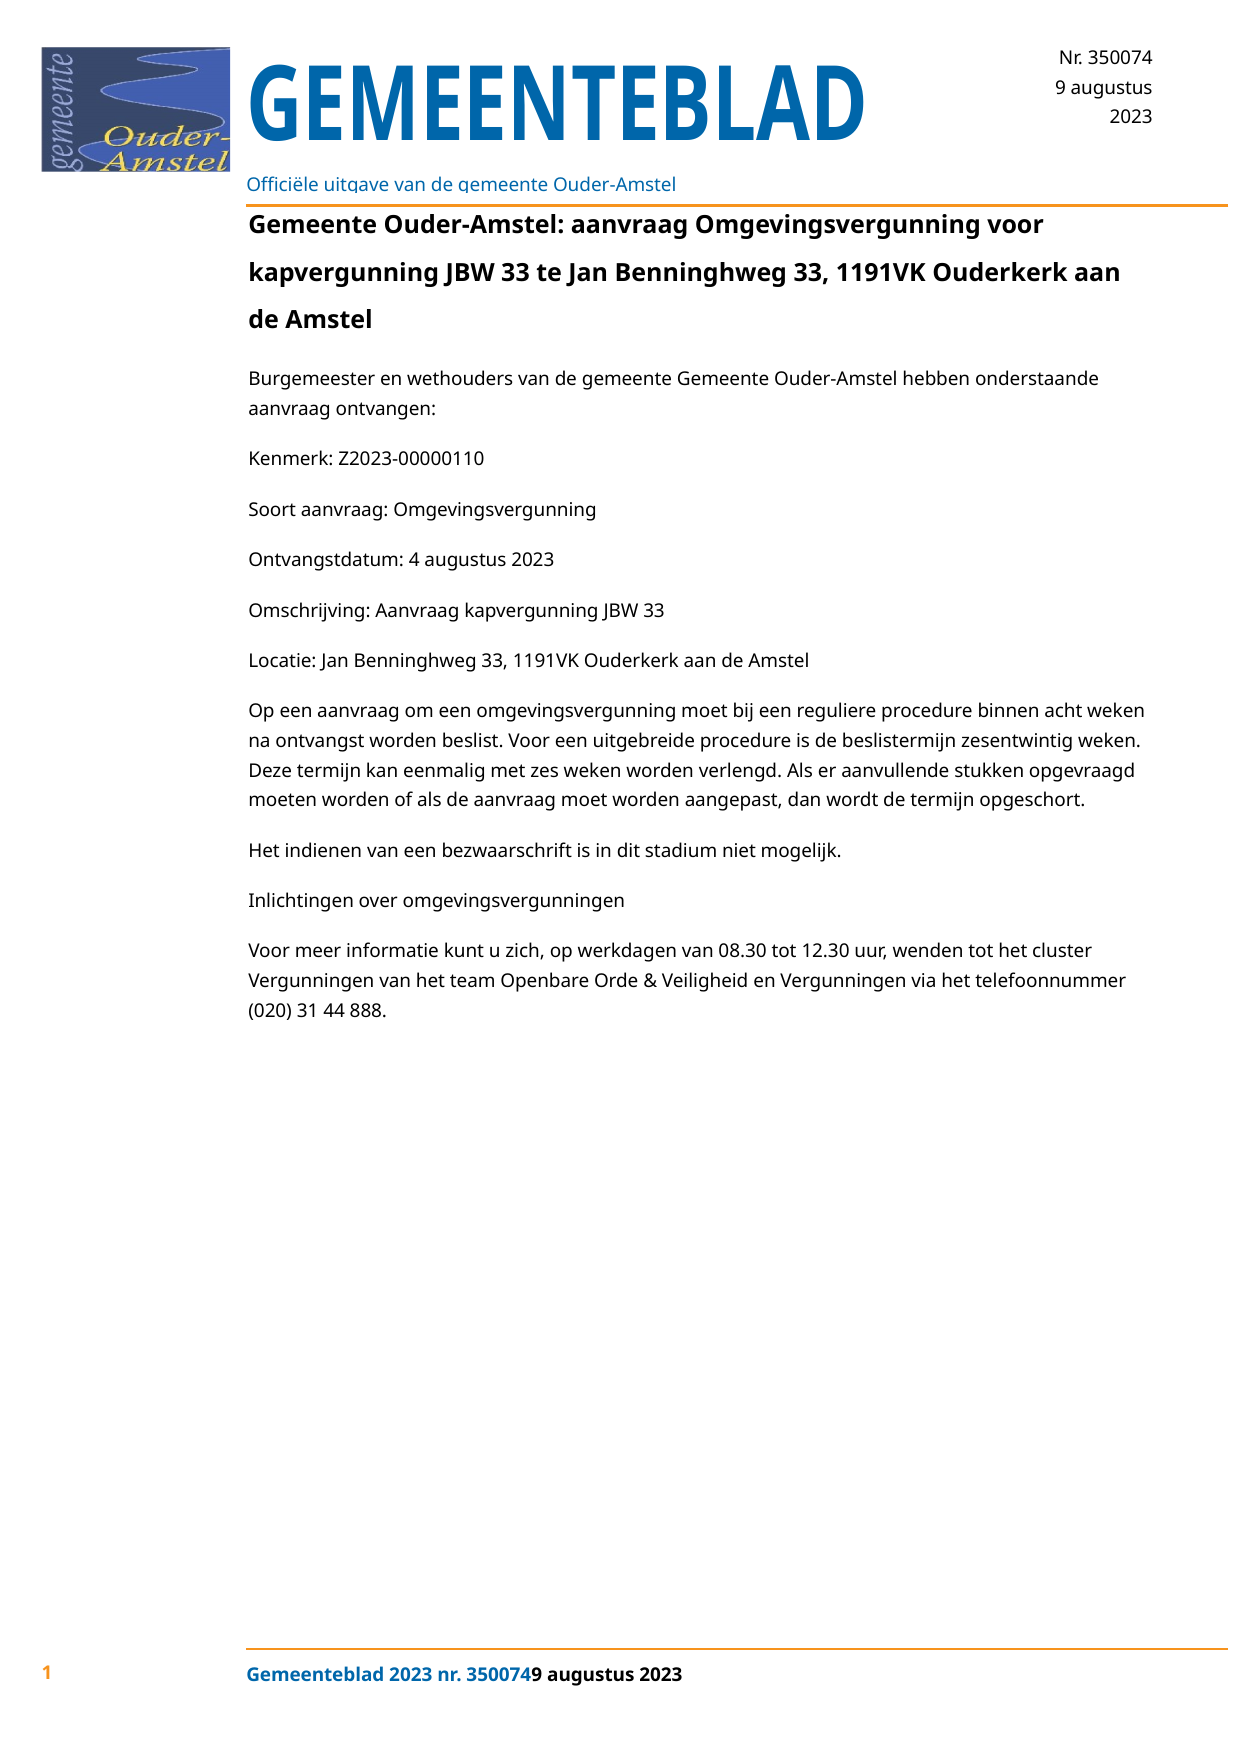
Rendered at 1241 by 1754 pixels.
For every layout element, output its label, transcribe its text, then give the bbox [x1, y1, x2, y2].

text Inlichtingen over omgevingsvergunningen [248, 887, 1152, 913]
text Locatie: Jan Benninghweg 33, 1191VK Ouderkerk aan de Amstel [248, 647, 1152, 673]
text Burgemeester en wethouders van de gemeente Gemeente Ouder-Amstel hebben onderstaande aanvraag ontvangen: [248, 366, 1152, 421]
text Het indienen van een bezwaarschrift is in dit stadium niet mogelijk. [248, 837, 1152, 862]
text Ontvangstdatum: 4 augustus 2023 [248, 546, 1152, 572]
text Gemeente Ouder-Amstel: aanvraag Omgevingsvergunning voor kapvergunning JBW 33 te Jan Benninghweg 33, 1191VK Ouderkerk aan de Amstel [248, 207, 1152, 336]
text Omschrijving: Aanvraag kapvergunning JBW 33 [248, 597, 1152, 622]
text Kenmerk: Z2023-00000110 [248, 446, 1152, 471]
text Soort aanvraag: Omgevingsvergunning [248, 496, 1152, 522]
text Op een aanvraag om een omgevingsvergunning moet bij een reguliere procedure binnen acht weken na ontvangst worden beslist. Voor een uitgebreide procedure is de beslistermijn zesentwintig weken. Deze termijn kan eenmalig met zes weken worden verlengd. Als er aanvullende stukken opgevraagd moeten worden of als de aanvraag moet worden aangepast, dan wordt de termijn opgeschort. [248, 698, 1152, 812]
picture [41, 47, 231, 172]
text Voor meer informatie kunt u zich, op werkdagen van 08.30 tot 12.30 uur, wenden tot het cluster Vergunningen van het team Openbare Orde & Veiligheid en Vergunningen via het telefoonnummer (020) 31 44 888. [248, 938, 1152, 1022]
